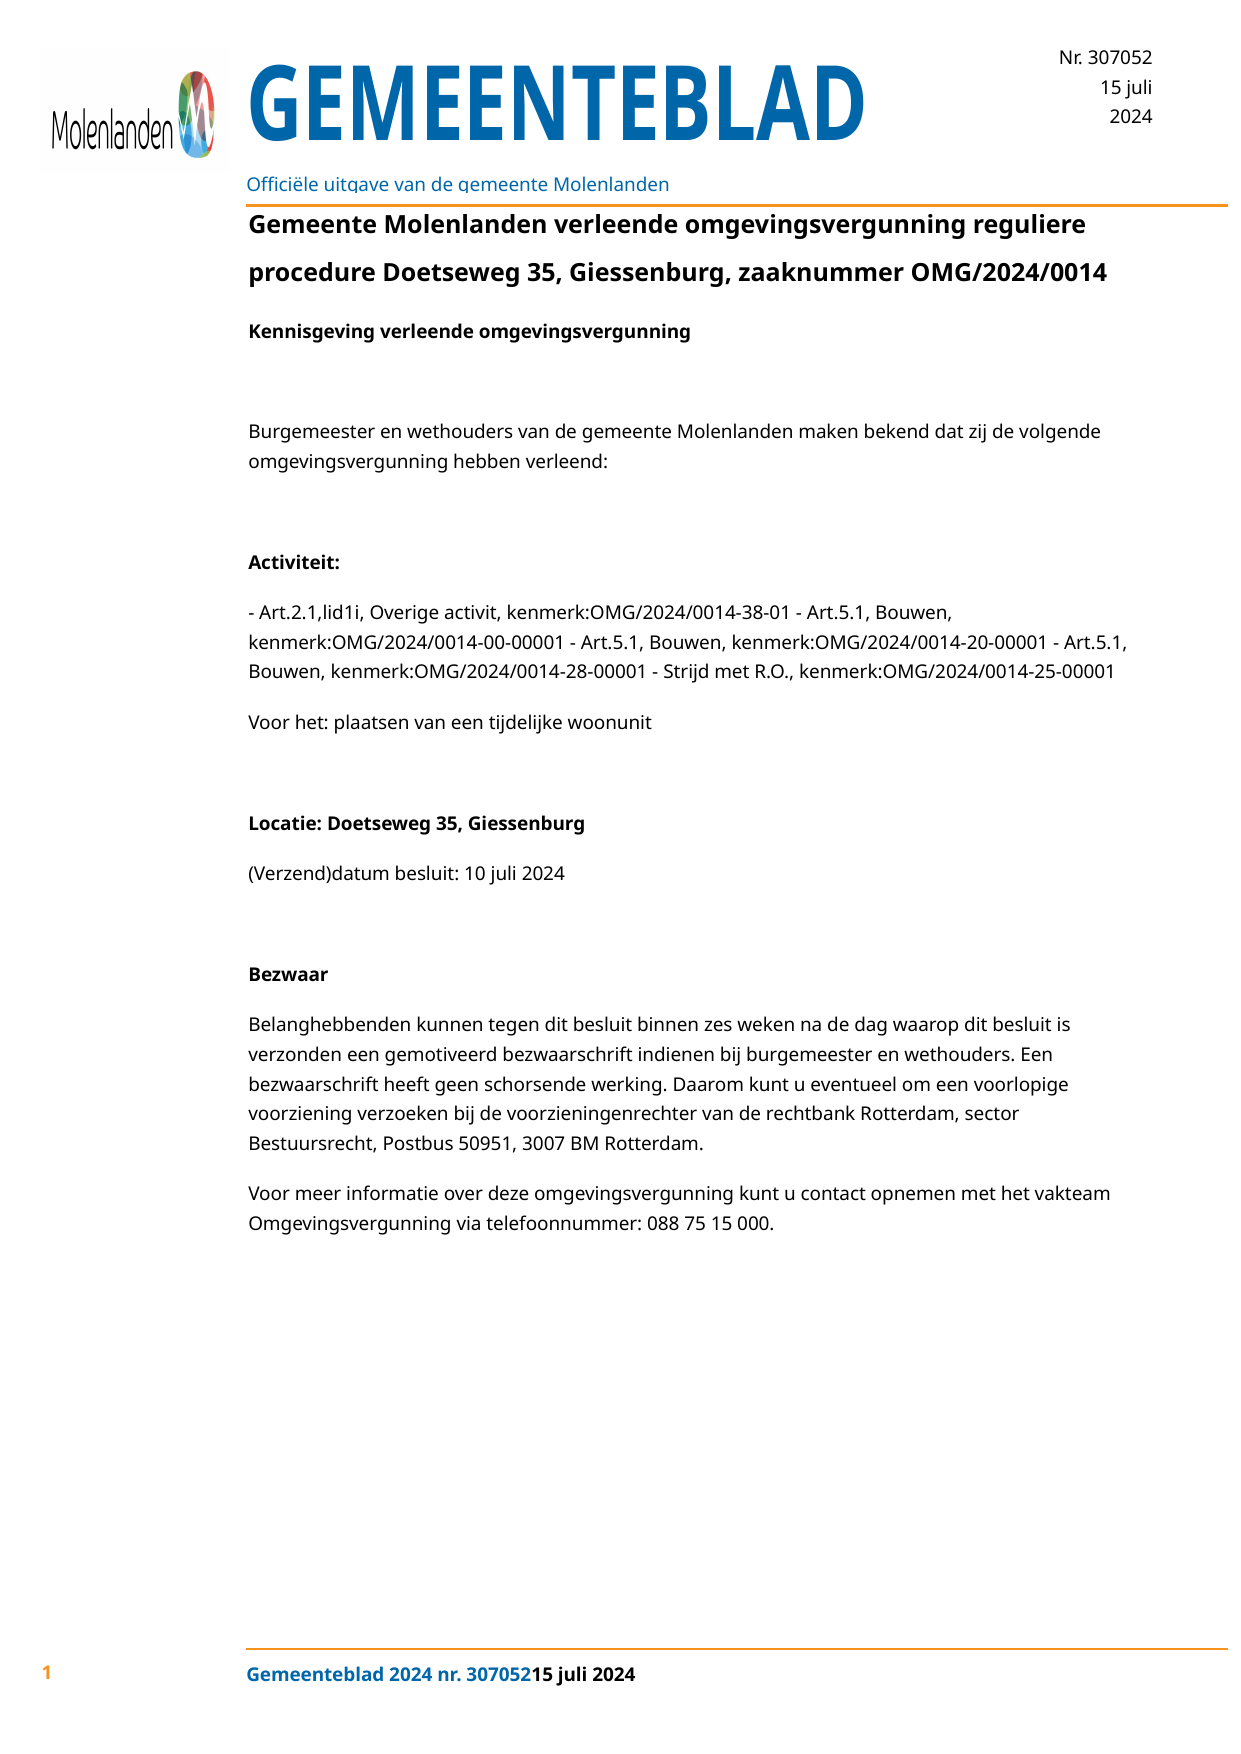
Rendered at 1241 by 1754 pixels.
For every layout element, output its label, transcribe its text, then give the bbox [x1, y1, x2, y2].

text - Art.2.1,lid1i, Overige activit, kenmerk:OMG/2024/0014-38-01 - Art.5.1, Bouwen, kenmerk:OMG/2024/0014-00-00001 - Art.5.1, Bouwen, kenmerk:OMG/2024/0014-20-00001 - Art.5.1, Bouwen, kenmerk:OMG/2024/0014-28-00001 - Strijd met R.O., kenmerk:OMG/2024/0014-25-00001 [248, 599, 1152, 684]
picture [41, 47, 231, 172]
text (Verzend)datum besluit: 10 juli 2024 [248, 860, 1152, 886]
text Belanghebbenden kunnen tegen dit besluit binnen zes weken na de dag waarop dit besluit is verzonden een gemotiveerd bezwaarschrift indienen bij burgemeester en wethouders. Een bezwaarschrift heeft geen schorsende werking. Daarom kunt u eventueel om een voorlopige voorziening verzoeken bij de voorzieningenrechter van de rechtbank Rotterdam, sector Bestuursrecht, Postbus 50951, 3007 BM Rotterdam. [248, 1012, 1152, 1156]
text Gemeente Molenlanden verleende omgevingsvergunning reguliere procedure Doetseweg 35, Giessenburg, zaaknummer OMG/2024/0014 [248, 207, 1152, 288]
text Kennisgeving verleende omgevingsvergunning [248, 318, 1152, 344]
text Locatie: Doetseweg 35, Giessenburg [248, 810, 1152, 836]
text Burgemeester en wethouders van de gemeente Molenlanden maken bekend dat zij de volgende omgevingsvergunning hebben verleend: [248, 419, 1152, 474]
text Voor meer informatie over deze omgevingsvergunning kunt u contact opnemen met het vakteam Omgevingsvergunning via telefoonnummer: 088 75 15 000. [248, 1180, 1152, 1236]
text Activiteit: [248, 549, 1152, 575]
text Voor het: plaatsen van een tijdelijke woonunit [248, 709, 1152, 735]
text Bezwaar [248, 961, 1152, 987]
